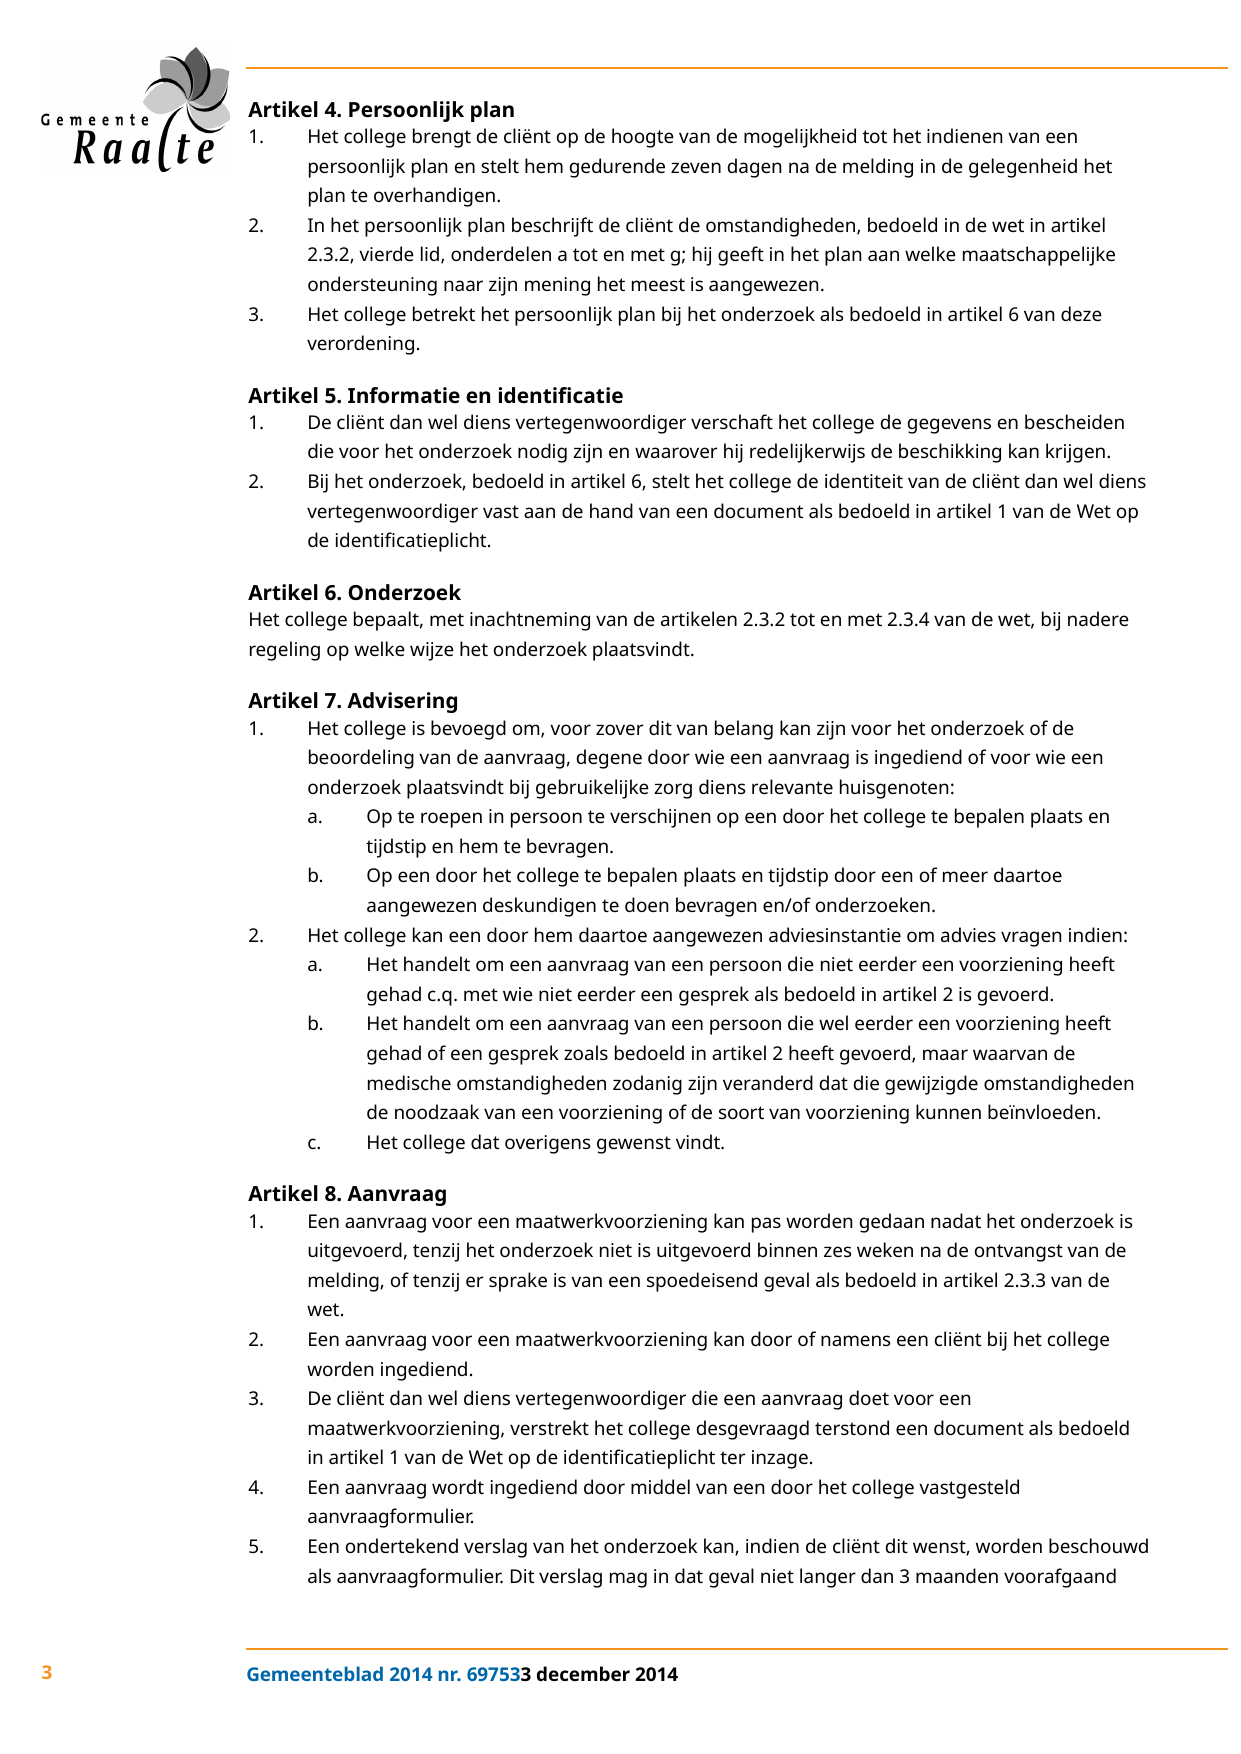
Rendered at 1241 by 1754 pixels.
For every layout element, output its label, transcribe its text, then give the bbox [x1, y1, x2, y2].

text Artikel 8. Aanvraag [248, 1179, 1152, 1208]
list Bij het onderzoek, bedoeld in artikel 6, stelt het college de identiteit van de cliënt dan wel diens vertegenwoordiger vast aan de hand van een document als bedoeld in artikel 1 van de Wet op de identificatieplicht. [248, 468, 1152, 553]
list In het persoonlijk plan beschrijft de cliënt de omstandigheden, bedoeld in de wet in artikel 2.3.2, vierde lid, onderdelen a tot en met g; hij geeft in het plan aan welke maatschappelijke ondersteuning naar zijn mening het meest is aangewezen. [248, 212, 1152, 297]
list Het college kan een door hem daartoe aangewezen adviesinstantie om advies vragen indien: [248, 922, 1152, 948]
list Op een door het college te bepalen plaats en tijdstip door een of meer daartoe aangewezen deskundigen te doen bevragen en/of onderzoeken. [307, 863, 1152, 918]
text Artikel 7. Advisering [248, 686, 1152, 715]
list Het college brengt de cliënt op de hoogte van de mogelijkheid tot het indienen van een persoonlijk plan en stelt hem gedurende zeven dagen na de melding in de gelegenheid het plan te overhandigen. [248, 123, 1152, 208]
list Het college betrekt het persoonlijk plan bij het onderzoek als bedoeld in artikel 6 van deze verordening. [248, 301, 1152, 356]
list Op te roepen in persoon te verschijnen op een door het college te bepalen plaats en tijdstip en hem te bevragen. [307, 803, 1152, 859]
text Artikel 5. Informatie en identificatie [248, 381, 1152, 409]
list De cliënt dan wel diens vertegenwoordiger die een aanvraag doet voor een maatwerkvoorziening, verstrekt het college desgevraagd terstond een document als bedoeld in artikel 1 van de Wet op de identificatieplicht ter inzage. [248, 1385, 1152, 1470]
text Artikel 4. Persoonlijk plan [248, 95, 1152, 123]
list Het college dat overigens gewenst vindt. [307, 1129, 1152, 1155]
list Een aanvraag voor een maatwerkvoorziening kan pas worden gedaan nadat het onderzoek is uitgevoerd, tenzij het onderzoek niet is uitgevoerd binnen zes weken na de ontvangst van de melding, of tenzij er sprake is van een spoedeisend geval als bedoeld in artikel 2.3.3 van de wet. [248, 1208, 1152, 1322]
list Het college is bevoegd om, voor zover dit van belang kan zijn voor het onderzoek of de beoordeling van de aanvraag, degene door wie een aanvraag is ingediend of voor wie een onderzoek plaatsvindt bij gebruikelijke zorg diens relevante huisgenoten: [248, 715, 1152, 800]
list Een aanvraag voor een maatwerkvoorziening kan door of namens een cliënt bij het college worden ingediend. [248, 1326, 1152, 1381]
text Het college bepaalt, met inachtneming van de artikelen 2.3.2 tot en met 2.3.4 van de wet, bij nadere regeling op welke wijze het onderzoek plaatsvindt. [248, 606, 1152, 662]
text Artikel 6. Onderzoek [248, 578, 1152, 606]
list De cliënt dan wel diens vertegenwoordiger verschaft het college de gegevens en bescheiden die voor het onderzoek nodig zijn en waarover hij redelijkerwijs de beschikking kan krijgen. [248, 409, 1152, 464]
list Het handelt om een aanvraag van een persoon die wel eerder een voorziening heeft gehad of een gesprek zoals bedoeld in artikel 2 heeft gevoerd, maar waarvan de medische omstandigheden zodanig zijn veranderd dat die gewijzigde omstandigheden de noodzaak van een voorziening of de soort van voorziening kunnen beïnvloeden. [307, 1011, 1152, 1125]
list Het handelt om een aanvraag van een persoon die niet eerder een voorziening heeft gehad c.q. met wie niet eerder een gesprek als bedoeld in artikel 2 is gevoerd. [307, 951, 1152, 1007]
picture [41, 47, 231, 172]
list Een ondertekend verslag van het onderzoek kan, indien de cliënt dit wenst, worden beschouwd als aanvraagformulier. Dit verslag mag in dat geval niet langer dan 3 maanden voorafgaand [248, 1533, 1152, 1588]
list Een aanvraag wordt ingediend door middel van een door het college vastgesteld aanvraagformulier. [248, 1474, 1152, 1529]
